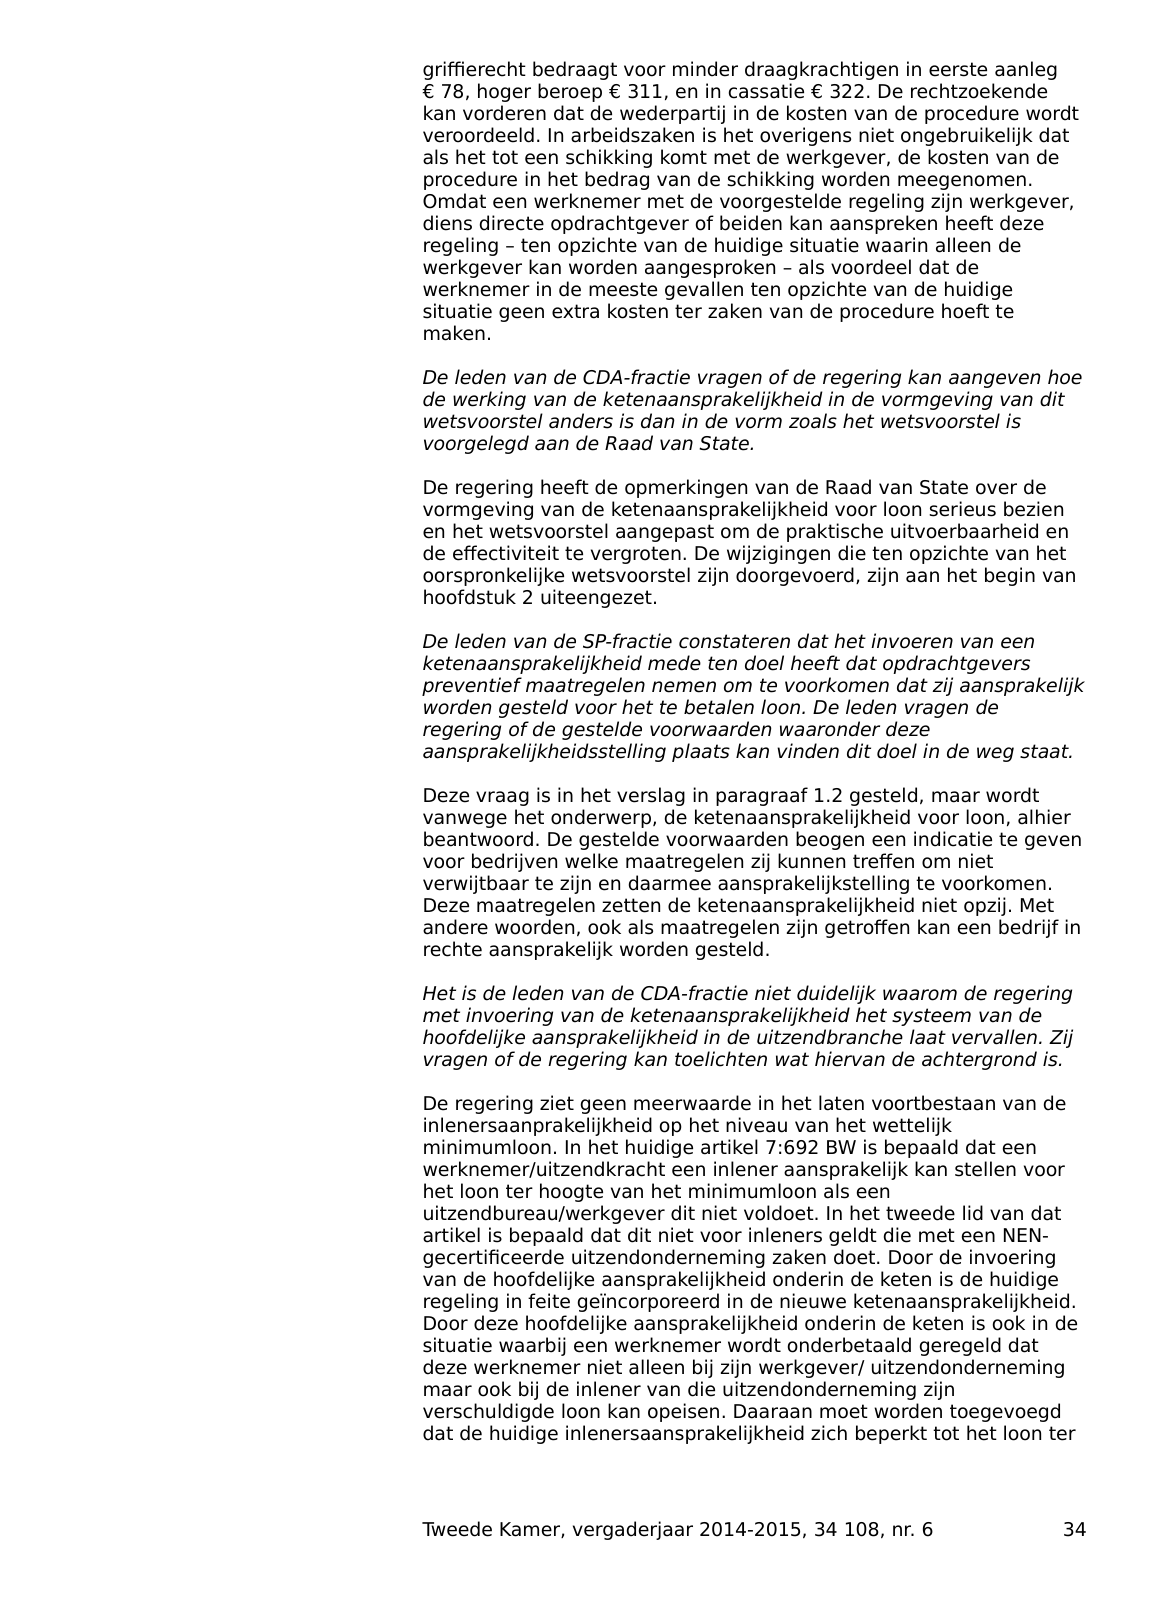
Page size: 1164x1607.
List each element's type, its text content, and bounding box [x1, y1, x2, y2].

text De regering heeft de opmerkingen van de Raad van State over de vormgeving van de ketenaansprakelijkheid voor loon serieus bezien en het wetsvoorstel aangepast om de praktische uitvoerbaarheid en de effectiviteit te vergroten. De wijzigingen die ten opzichte van het oorspronkelijke wetsvoorstel zijn doorgevoerd, zijn aan het begin van hoofdstuk 2 uiteengezet. [422, 477, 1087, 609]
text Deze vraag is in het verslag in paragraaf 1.2 gesteld, maar wordt vanwege het onderwerp, de ketenaansprakelijkheid voor loon, alhier beantwoord. De gestelde voorwaarden beogen een indicatie te geven voor bedrijven welke maatregelen zij kunnen treffen om niet verwijtbaar te zijn en daarmee aansprakelijkstelling te voorkomen. Deze maatregelen zetten de ketenaansprakelijkheid niet opzij. Met andere woorden, ook als maatregelen zijn getroffen kan een bedrijf in rechte aansprakelijk worden gesteld. [422, 785, 1087, 961]
text De regering ziet geen meerwaarde in het laten voortbestaan van de inlenersaanprakelijkheid op het niveau van het wettelijk minimumloon. In het huidige artikel 7:692 BW is bepaald dat een werknemer/uitzendkracht een inlener aansprakelijk kan stellen voor het loon ter hoogte van het minimumloon als een uitzendbureau/werkgever dit niet voldoet. In het tweede lid van dat artikel is bepaald dat dit niet voor inleners geldt die met een NEN-gecertificeerde uitzendonderneming zaken doet. Door de invoering van de hoofdelijke aansprakelijkheid onderin de keten is de huidige regeling in feite geïncorporeerd in de nieuwe ketenaansprakelijkheid. Door deze hoofdelijke aansprakelijkheid onderin de keten is ook in de situatie waarbij een werknemer wordt onderbetaald geregeld dat deze werknemer niet alleen bij zijn werkgever/ uitzendonderneming maar ook bij de inlener van die uitzendonderneming zijn verschuldigde loon kan opeisen. Daaraan moet worden toegevoegd dat de huidige inlenersaansprakelijkheid zich beperkt tot het loon ter [422, 1093, 1087, 1445]
text De leden van de SP-fractie constateren dat het invoeren van een ketenaansprakelijkheid mede ten doel heeft dat opdrachtgevers preventief maatregelen nemen om te voorkomen dat zij aansprakelijk worden gesteld voor het te betalen loon. De leden vragen de regering of de gestelde voorwaarden waaronder deze aansprakelijkheidsstelling plaats kan vinden dit doel in de weg staat. [422, 631, 1087, 763]
text griffierecht bedraagt voor minder draagkrachtigen in eerste aanleg € 78, hoger beroep € 311, en in cassatie € 322. De rechtzoekende kan vorderen dat de wederpartij in de kosten van de procedure wordt veroordeeld. In arbeidszaken is het overigens niet ongebruikelijk dat als het tot een schikking komt met de werkgever, de kosten van de procedure in het bedrag van de schikking worden meegenomen. [422, 59, 1087, 191]
text De leden van de CDA-fractie vragen of de regering kan aangeven hoe de werking van de ketenaansprakelijkheid in de vormgeving van dit wetsvoorstel anders is dan in de vorm zoals het wetsvoorstel is voorgelegd aan de Raad van State. [422, 367, 1087, 455]
text Omdat een werknemer met de voorgestelde regeling zijn werkgever, diens directe opdrachtgever of beiden kan aanspreken heeft deze regeling – ten opzichte van de huidige situatie waarin alleen de werkgever kan worden aangesproken – als voordeel dat de werknemer in de meeste gevallen ten opzichte van de huidige situatie geen extra kosten ter zaken van de procedure hoeft te maken. [422, 191, 1087, 345]
text Het is de leden van de CDA-fractie niet duidelijk waarom de regering met invoering van de ketenaansprakelijkheid het systeem van de hoofdelijke aansprakelijkheid in de uitzendbranche laat vervallen. Zij vragen of de regering kan toelichten wat hiervan de achtergrond is. [422, 983, 1087, 1071]
